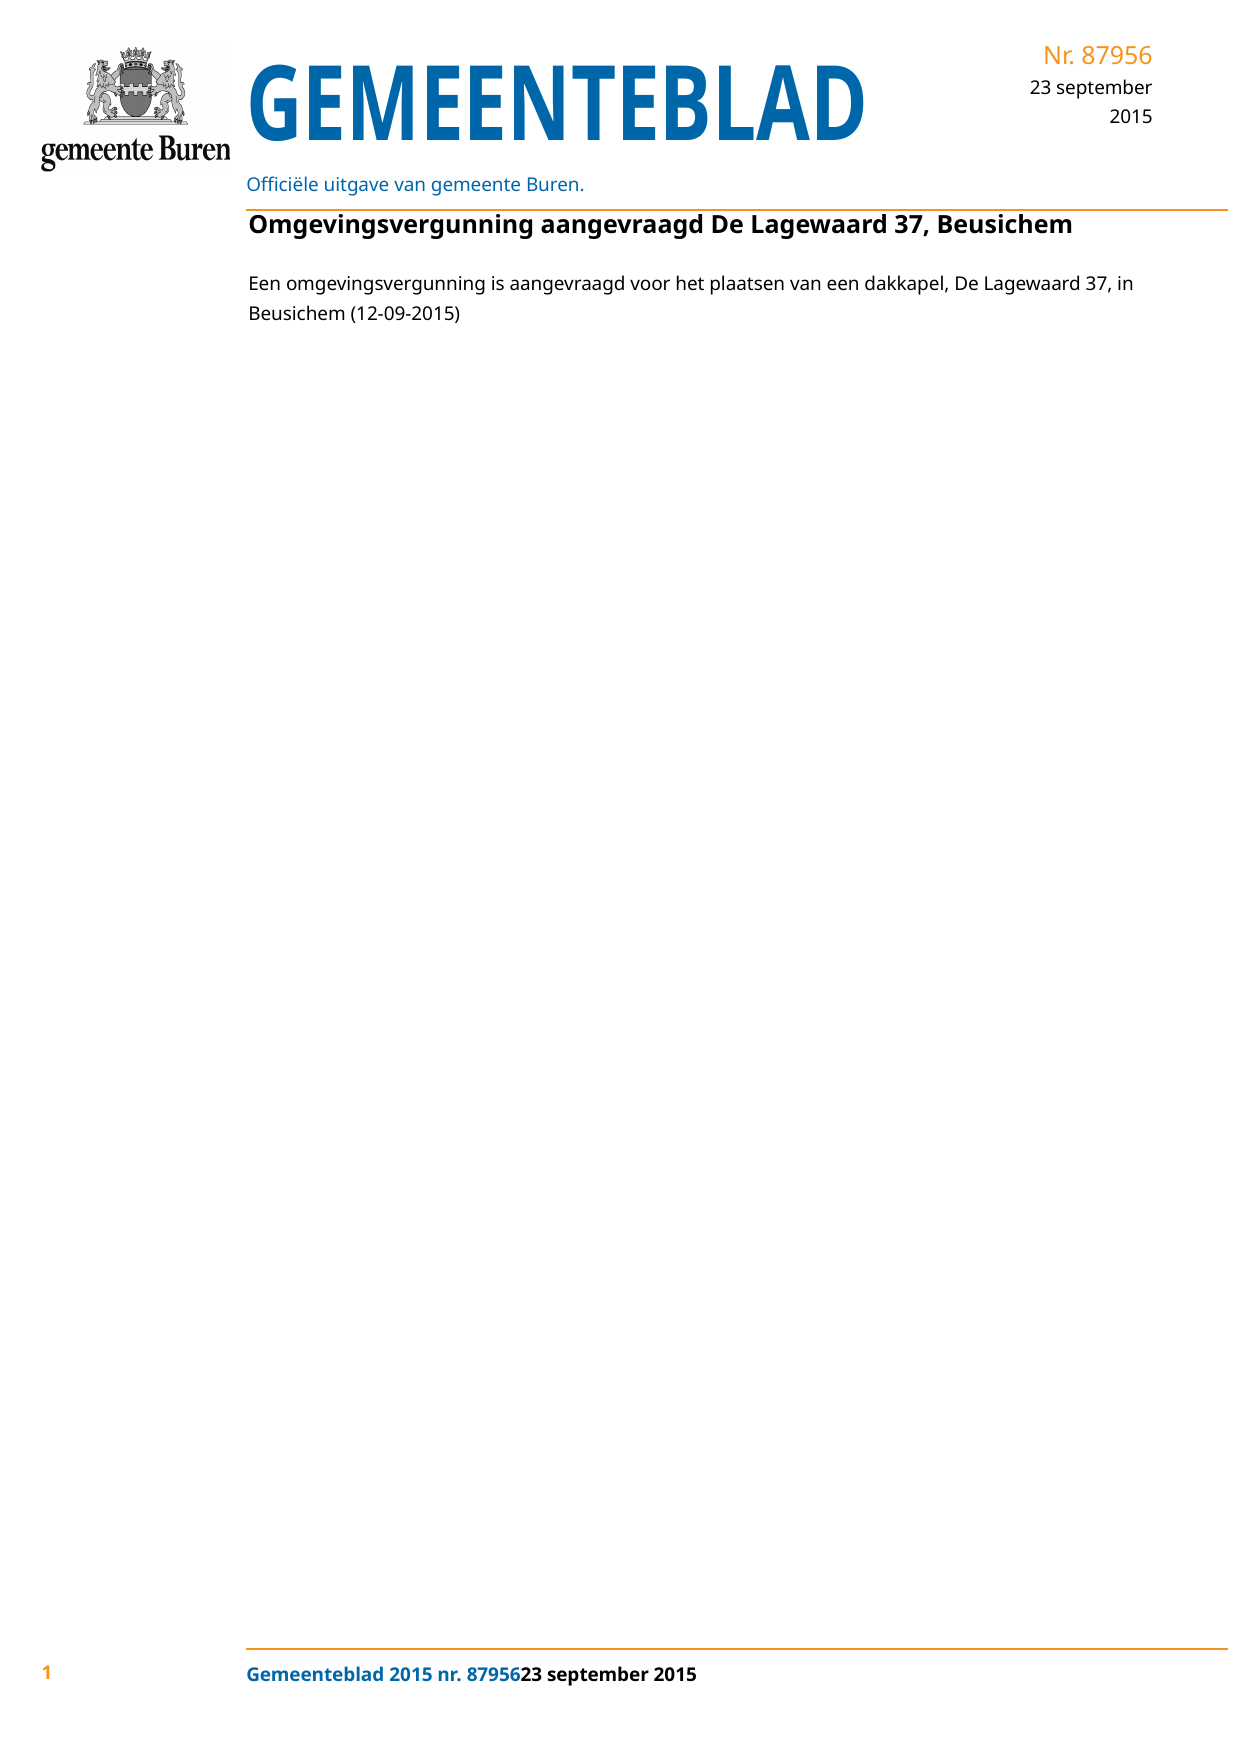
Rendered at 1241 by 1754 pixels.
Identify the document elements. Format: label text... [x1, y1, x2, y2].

text Een omgevingsvergunning is aangevraagd voor het plaatsen van een dakkapel, De Lagewaard 37, in Beusichem (12-09-2015) [248, 270, 1152, 326]
text Omgevingsvergunning aangevraagd De Lagewaard 37, Beusichem [248, 211, 1152, 241]
picture [41, 47, 231, 172]
